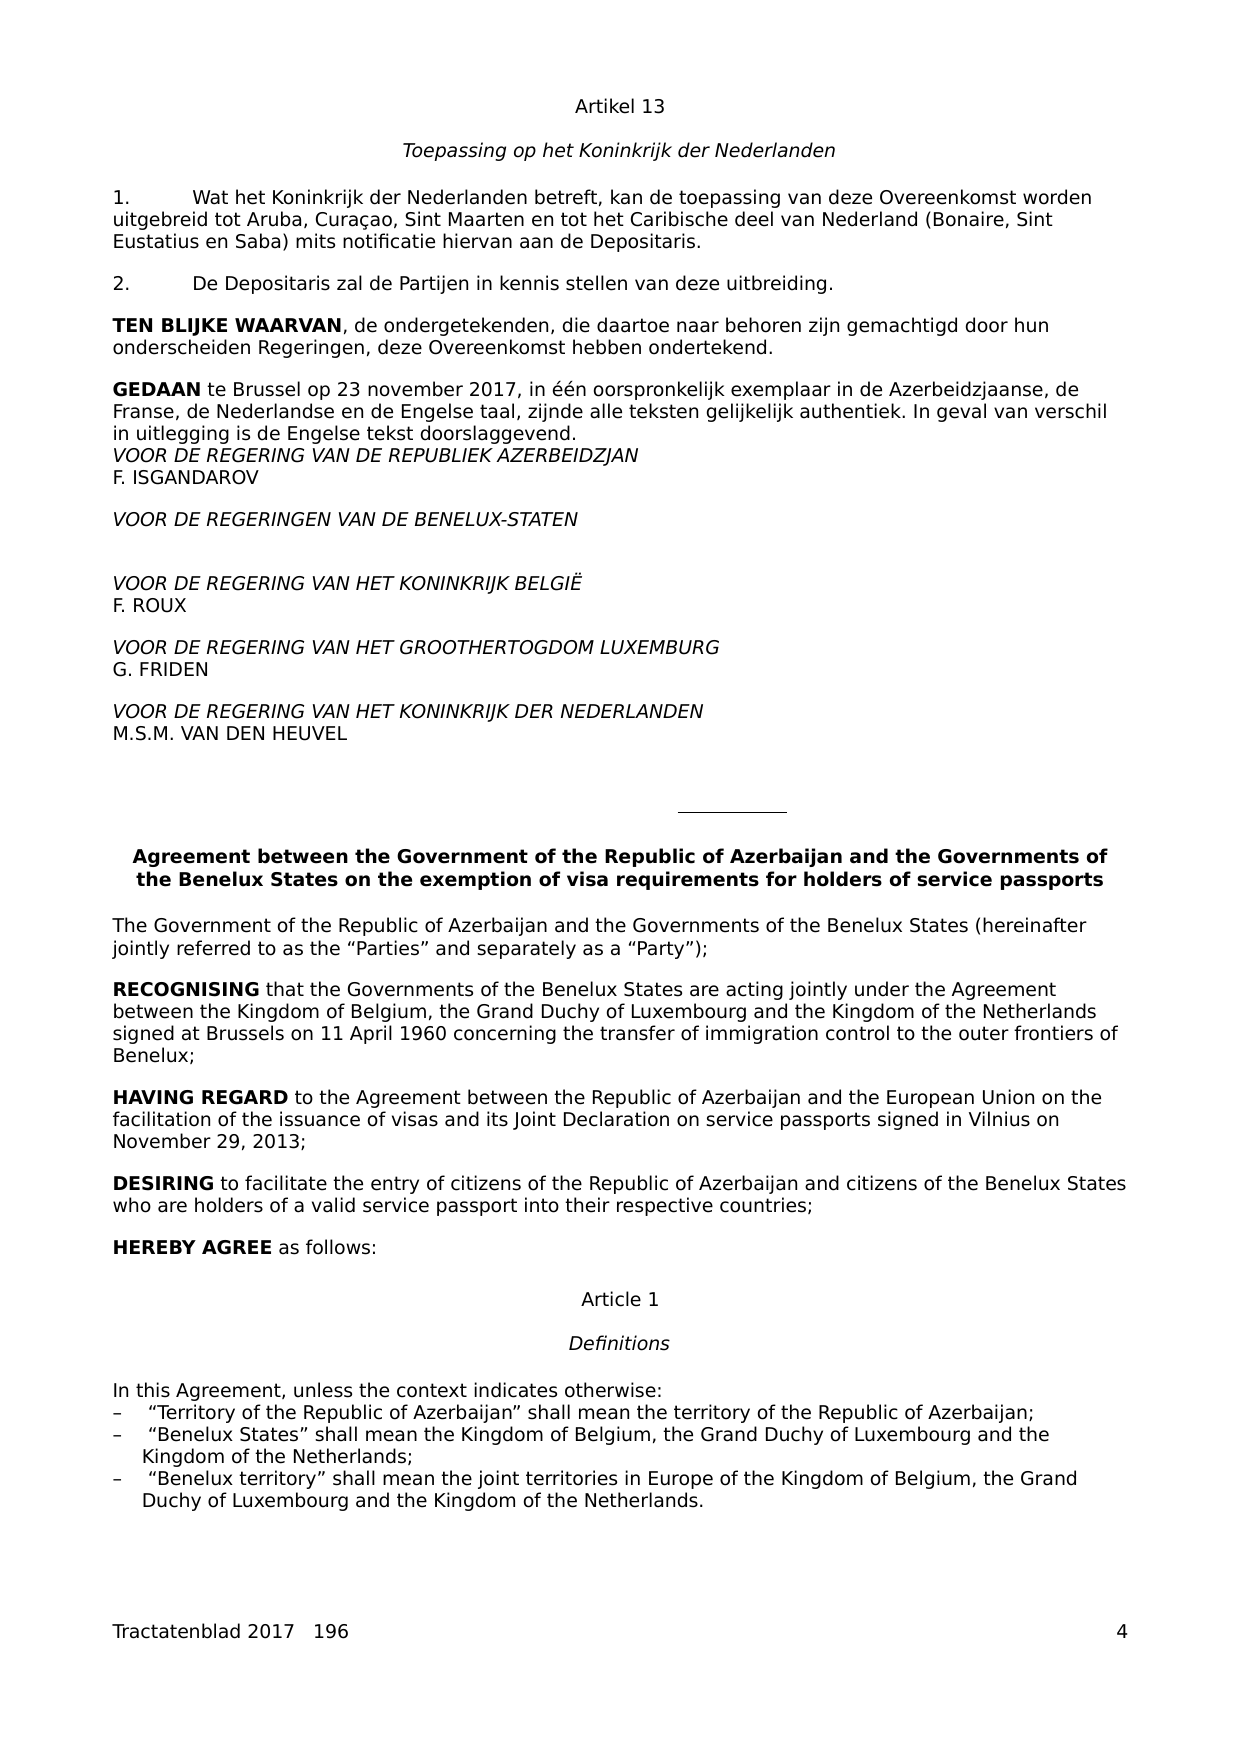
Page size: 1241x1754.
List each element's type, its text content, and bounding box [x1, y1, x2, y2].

text RECOGNISING that the Governments of the Benelux States are acting jointly under the Agreement between the Kingdom of Belgium, the Grand Duchy of Luxembourg and the Kingdom of the Netherlands signed at Brussels on 11 April 1960 concerning the transfer of immigration control to the outer frontiers of Benelux; [112, 979, 1128, 1067]
text GEDAAN te Brussel op 23 november 2017, in één oorspronkelijk exemplaar in de Azerbeidzjaanse, de Franse, de Nederlandse en de Engelse taal, zijnde alle teksten gelijkelijk authentiek. In geval van verschil in uitlegging is de Engelse tekst doorslaggevend. [112, 379, 1128, 445]
text – “Territory of the Republic of Azerbaijan” shall mean the territory of the Republic of Azerbaijan; [112, 1402, 1128, 1424]
text HAVING REGARD to the Agreement between the Republic of Azerbaijan and the European Union on the facilitation of the issuance of visas and its Joint Declaration on service passports signed in Vilnius on November 29, 2013; [112, 1087, 1128, 1153]
text DESIRING to facilitate the entry of citizens of the Republic of Azerbaijan and citizens of the Benelux States who are holders of a valid service passport into their respective countries; [112, 1173, 1128, 1217]
text 2. De Depositaris zal de Partijen in kennis stellen van deze uitbreiding. [112, 273, 1128, 295]
subtitle Artikel 13 Toepassing op het Koninkrijk der Nederlanden [112, 96, 1128, 162]
text VOOR DE REGERING VAN DE REPUBLIEK AZERBEIDZJAN F. ISGANDAROV [112, 445, 1128, 489]
text TEN BLIJKE WAARVAN, de ondergetekenden, die daartoe naar behoren zijn gemachtigd door hun onderscheiden Regeringen, deze Overeenkomst hebben ondertekend. [112, 315, 1128, 359]
subtitle Agreement between the Government of the Republic of Azerbaijan and the Governments of the Benelux States on the exemption of visa requirements for holders of service passports [112, 846, 1128, 890]
text – “Benelux territory” shall mean the joint territories in Europe of the Kingdom of Belgium, the Grand Duchy of Luxembourg and the Kingdom of the Netherlands. [112, 1468, 1128, 1512]
text HEREBY AGREE as follows: [112, 1237, 1128, 1259]
text VOOR DE REGERINGEN VAN DE BENELUX-STATEN [112, 509, 1128, 553]
text VOOR DE REGERING VAN HET KONINKRIJK DER NEDERLANDEN M.S.M. VAN DEN HEUVEL [112, 701, 1128, 744]
text – “Benelux States” shall mean the Kingdom of Belgium, the Grand Duchy of Luxembourg and the Kingdom of the Netherlands; [112, 1424, 1128, 1468]
text 1. Wat het Koninkrijk der Nederlanden betreft, kan de toepassing van deze Overeenkomst worden uitgebreid tot Aruba, Curaçao, Sint Maarten en tot het Caribische deel van Nederland (Bonaire, Sint Eustatius en Saba) mits notificatie hiervan aan de Depositaris. [112, 187, 1128, 253]
text The Government of the Republic of Azerbaijan and the Governments of the Benelux States (hereinafter jointly referred to as the “Parties” and separately as a “Party”); [112, 915, 1128, 959]
text VOOR DE REGERING VAN HET GROOTHERTOGDOM LUXEMBURG G. FRIDEN [112, 637, 1128, 681]
text VOOR DE REGERING VAN HET KONINKRIJK BELGIË F. ROUX [112, 573, 1128, 617]
subtitle Article 1 Definitions [112, 1289, 1128, 1355]
text In this Agreement, unless the context indicates otherwise: [112, 1380, 1128, 1402]
